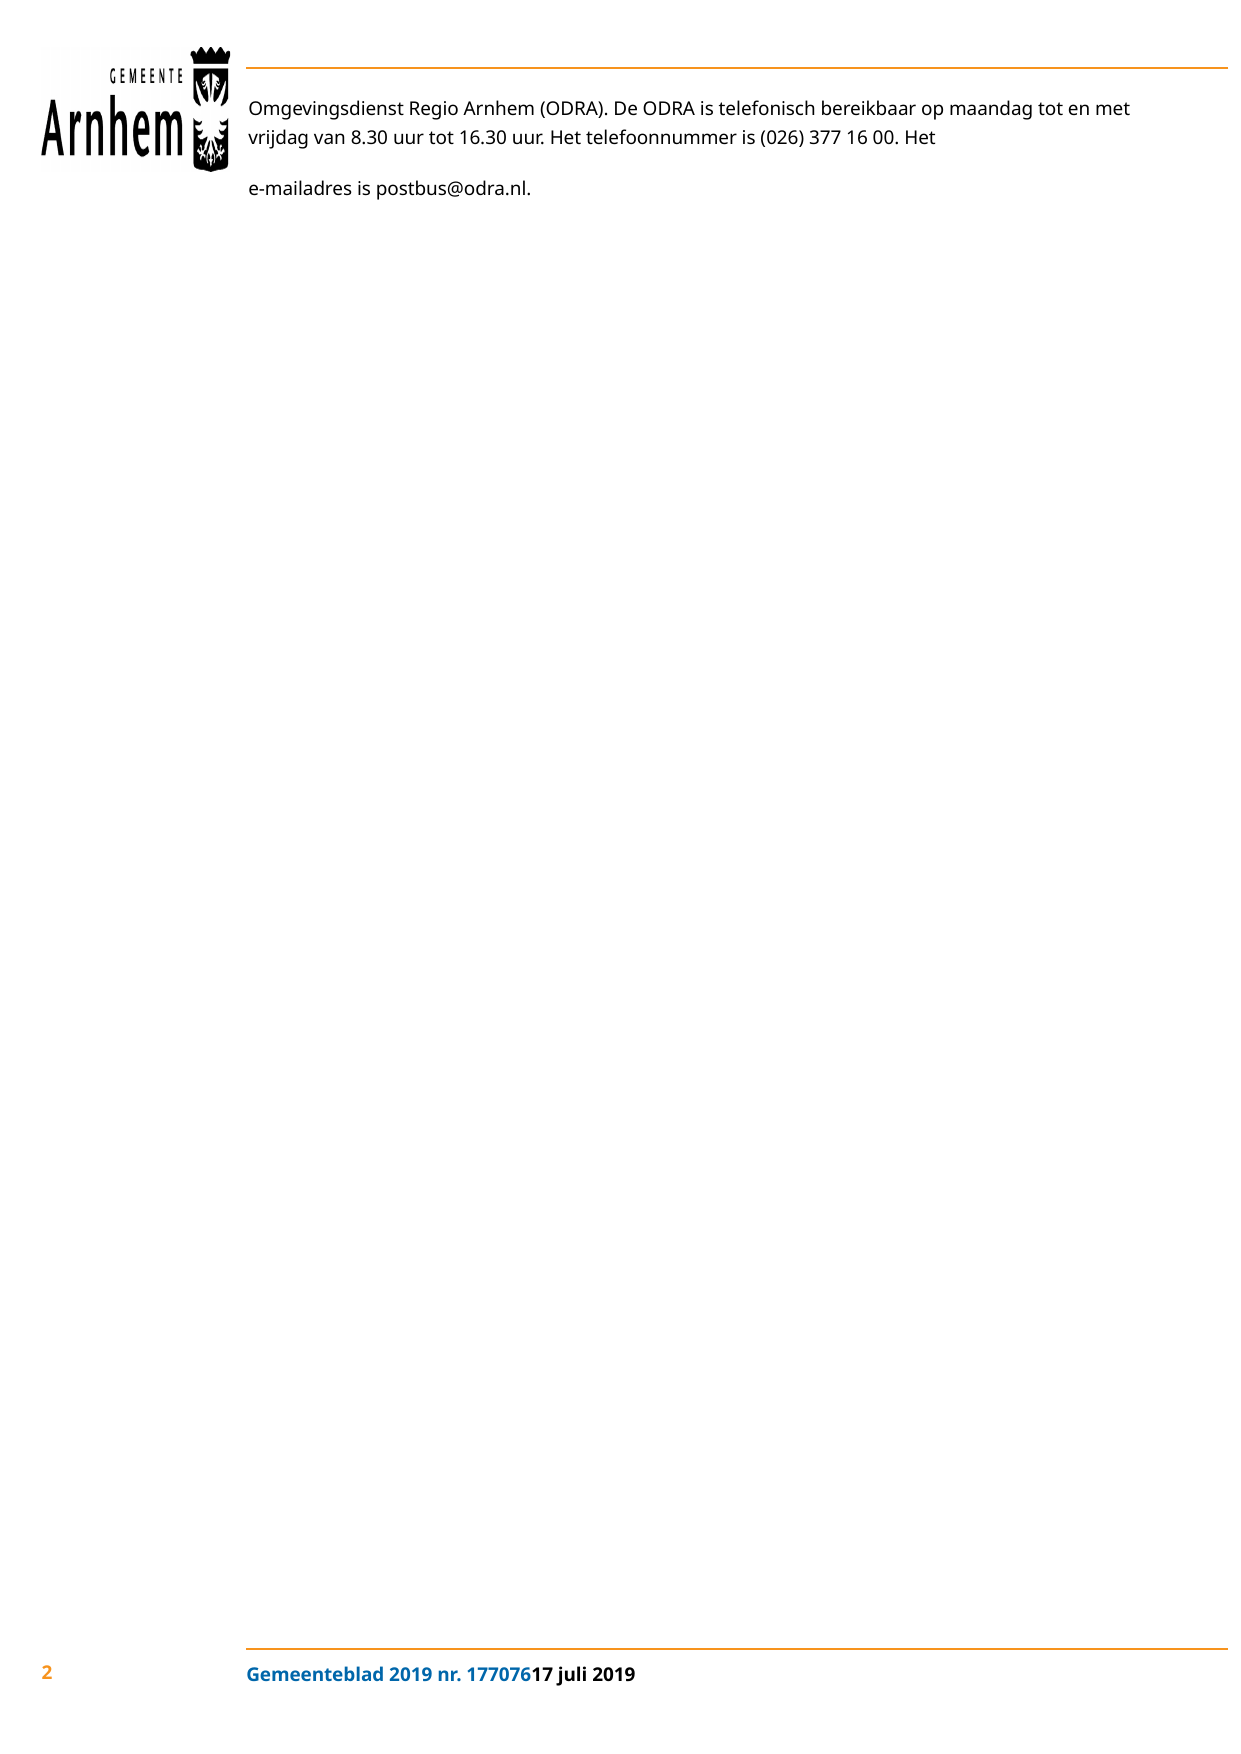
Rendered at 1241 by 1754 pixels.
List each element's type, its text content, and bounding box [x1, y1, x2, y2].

picture [41, 47, 231, 172]
text Omgevingsdienst Regio Arnhem (ODRA). De ODRA is telefonisch bereikbaar op maandag tot en met vrijdag van 8.30 uur tot 16.30 uur. Het telefoonnummer is (026) 377 16 00. Het [248, 95, 1152, 150]
text e-mailadres is postbus@odra.nl. [248, 175, 1152, 201]
